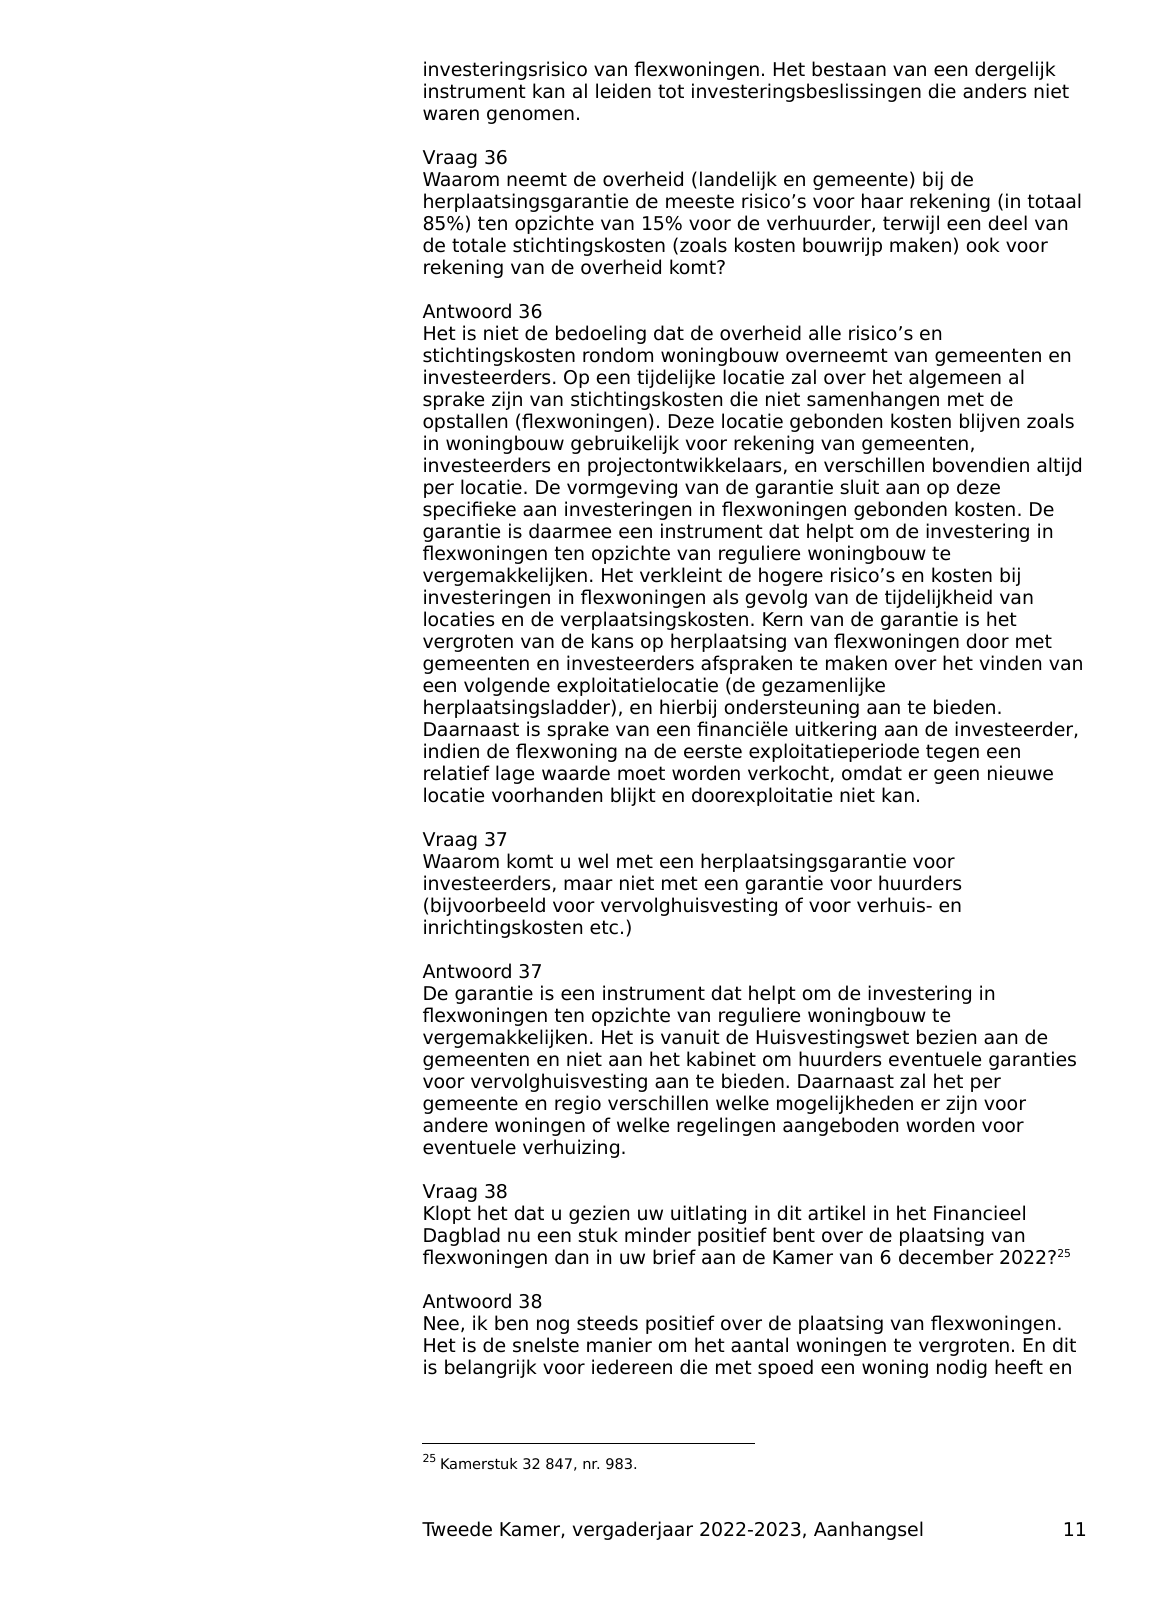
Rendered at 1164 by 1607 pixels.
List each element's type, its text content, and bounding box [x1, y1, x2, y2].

text Waarom neemt de overheid (landelijk en gemeente) bij de herplaatsingsgarantie de meeste risico’s voor haar rekening (in totaal 85%) ten opzichte van 15% voor de verhuurder, terwijl een deel van de totale stichtingskosten (zoals kosten bouwrijp maken) ook voor rekening van de overheid komt? [422, 169, 1087, 279]
text Kamerstuk 32 847, nr. 983. [422, 1452, 1087, 1474]
text De garantie is een instrument dat helpt om de investering in flexwoningen ten opzichte van reguliere woningbouw te vergemakkelijken. Het is vanuit de Huisvestingswet bezien aan de gemeenten en niet aan het kabinet om huurders eventuele garanties voor vervolghuisvesting aan te bieden. Daarnaast zal het per gemeente en regio verschillen welke mogelijkheden er zijn voor andere woningen of welke regelingen aangeboden worden voor eventuele verhuizing. [422, 983, 1087, 1159]
text Antwoord 37 [422, 961, 1087, 983]
text investeringsrisico van flexwoningen. Het bestaan van een dergelijk instrument kan al leiden tot investeringsbeslissingen die anders niet waren genomen. [422, 59, 1087, 125]
text Nee, ik ben nog steeds positief over de plaatsing van flexwoningen. Het is de snelste manier om het aantal woningen te vergroten. En dit is belangrijk voor iedereen die met spoed een woning nodig heeft en [422, 1313, 1087, 1379]
text Vraag 36 [422, 147, 1087, 169]
text Waarom komt u wel met een herplaatsingsgarantie voor investeerders, maar niet met een garantie voor huurders (bijvoorbeeld voor vervolghuisvesting of voor verhuis- en inrichtingskosten etc.) [422, 851, 1087, 939]
text Vraag 37 [422, 829, 1087, 851]
text Het is niet de bedoeling dat de overheid alle risico’s en stichtingskosten rondom woningbouw overneemt van gemeenten en investeerders. Op een tijdelijke locatie zal over het algemeen al sprake zijn van stichtingskosten die niet samenhangen met de opstallen (flexwoningen). Deze locatie gebonden kosten blijven zoals in woningbouw gebruikelijk voor rekening van gemeenten, investeerders en projectontwikkelaars, en verschillen bovendien altijd per locatie. De vormgeving van de garantie sluit aan op deze specifieke aan investeringen in flexwoningen gebonden kosten. De garantie is daarmee een instrument dat helpt om de investering in flexwoningen ten opzichte van reguliere woningbouw te vergemakkelijken. Het verkleint de hogere risico’s en kosten bij investeringen in flexwoningen als gevolg van de tijdelijkheid van locaties en de verplaatsingskosten. Kern van de garantie is het vergroten van de kans op herplaatsing van flexwoningen door met gemeenten en investeerders afspraken te maken over het vinden van een volgende exploitatielocatie (de gezamenlijke herplaatsingsladder), en hierbij ondersteuning aan te bieden. Daarnaast is sprake van een financiële uitkering aan de investeerder, indien de flexwoning na de eerste exploitatieperiode tegen een relatief lage waarde moet worden verkocht, omdat er geen nieuwe locatie voorhanden blijkt en doorexploitatie niet kan. [422, 323, 1087, 807]
text Klopt het dat u gezien uw uitlating in dit artikel in het Financieel Dagblad nu een stuk minder positief bent over de plaatsing van flexwoningen dan in uw brief aan de Kamer van 6 december 2022? [422, 1203, 1087, 1269]
text Vraag 38 [422, 1181, 1087, 1203]
text Antwoord 38 [422, 1291, 1087, 1313]
text Antwoord 36 [422, 301, 1087, 323]
